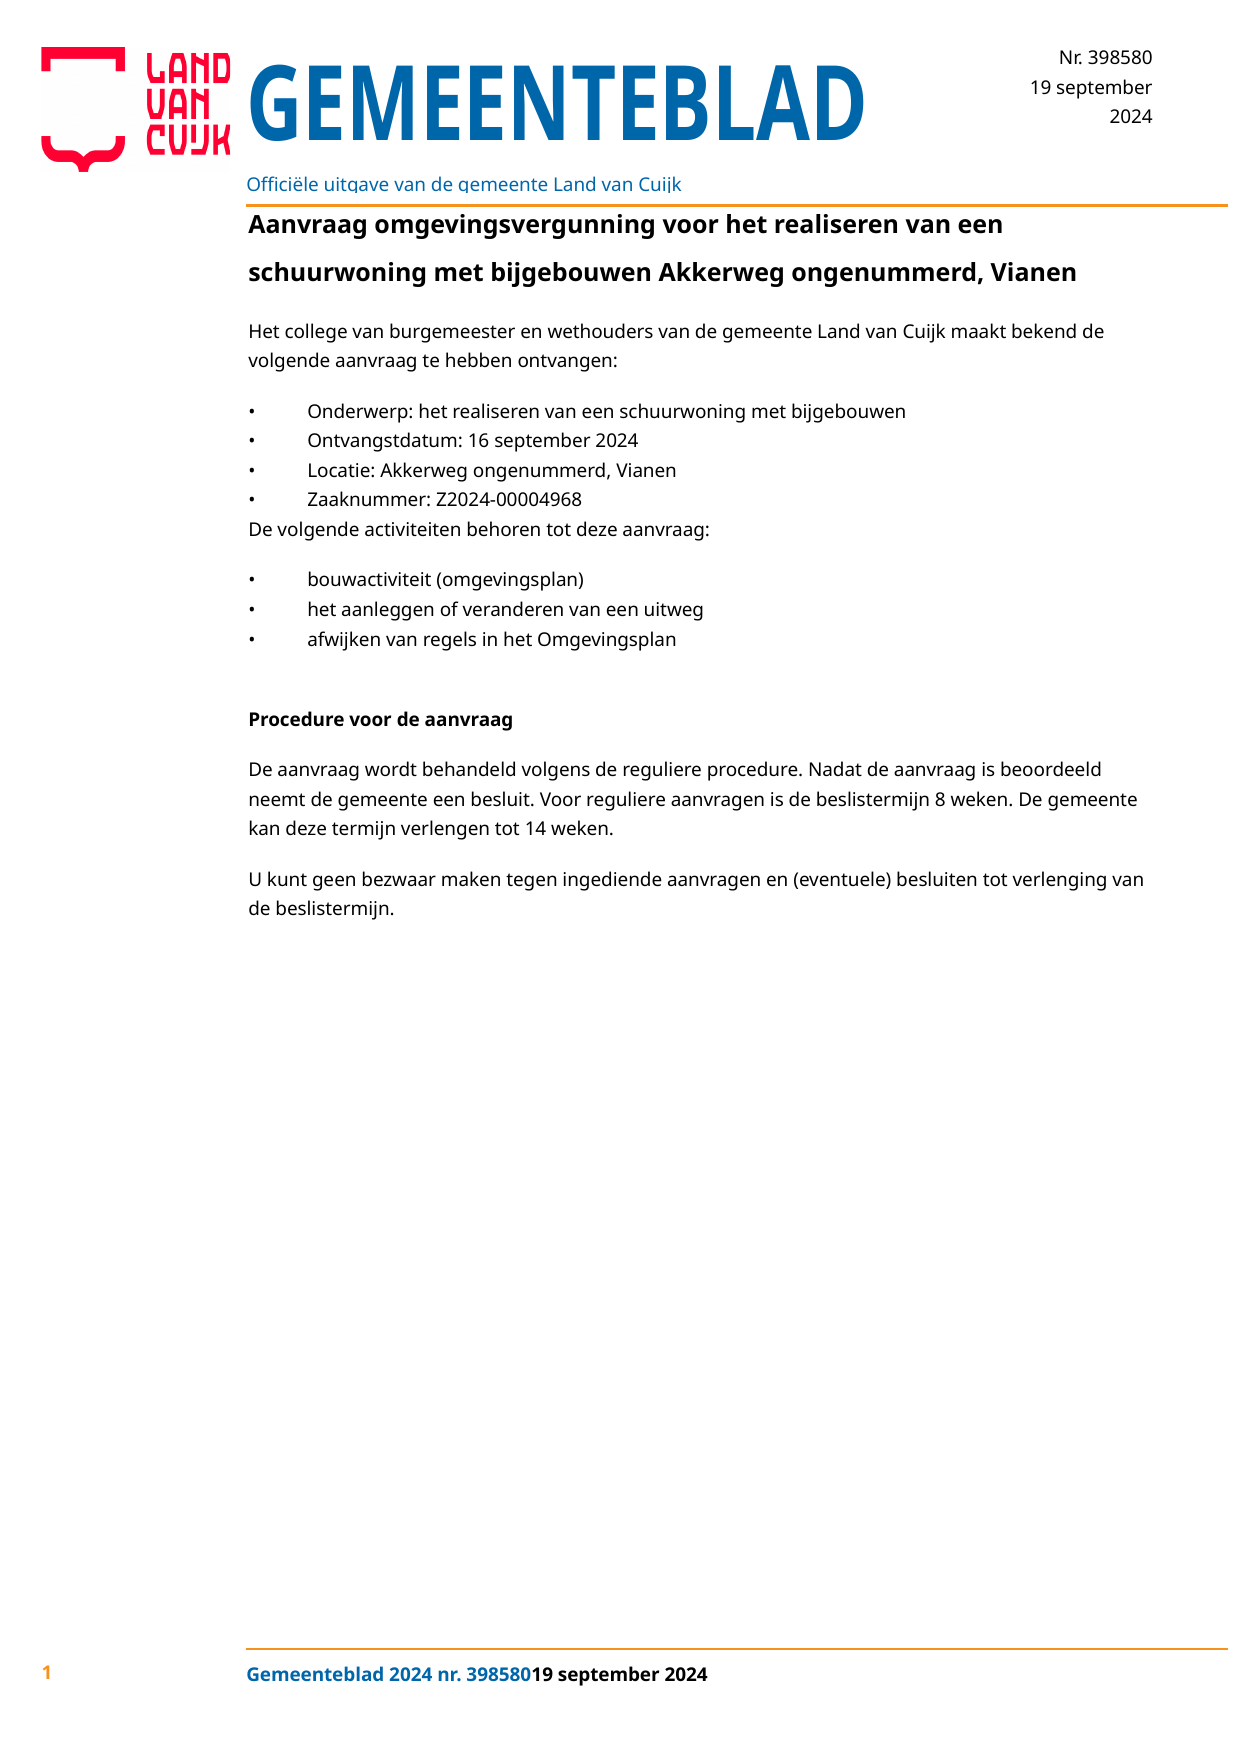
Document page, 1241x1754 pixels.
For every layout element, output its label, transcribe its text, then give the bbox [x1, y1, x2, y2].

list afwijken van regels in het Omgevingsplan [248, 626, 1152, 652]
text Aanvraag omgevingsvergunning voor het realiseren van een schuurwoning met bijgebouwen Akkerweg ongenummerd, Vianen [248, 207, 1152, 288]
picture [41, 47, 231, 172]
text U kunt geen bezwaar maken tegen ingediende aanvragen en (eventuele) besluiten tot verlenging van de beslistermijn. [248, 866, 1152, 921]
list Zaaknummer: Z2024-00004968 [248, 487, 1152, 512]
text De aanvraag wordt behandeld volgens de reguliere procedure. Nadat de aanvraag is beoordeeld neemt de gemeente een besluit. Voor reguliere aanvragen is de beslistermijn 8 weken. De gemeente kan deze termijn verlengen tot 14 weken. [248, 756, 1152, 841]
text Procedure voor de aanvraag [248, 706, 1152, 732]
list het aanleggen of veranderen van een uitweg [248, 596, 1152, 622]
list bouwactiviteit (omgevingsplan) [248, 567, 1152, 592]
list Ontvangstdatum: 16 september 2024 [248, 427, 1152, 453]
text Het college van burgemeester en wethouders van de gemeente Land van Cuijk maakt bekend de volgende aanvraag te hebben ontvangen: [248, 318, 1152, 373]
list Locatie: Akkerweg ongenummerd, Vianen [248, 457, 1152, 483]
text De volgende activiteiten behoren tot deze aanvraag: [248, 516, 1152, 542]
list Onderwerp: het realiseren van een schuurwoning met bijgebouwen [248, 398, 1152, 424]
